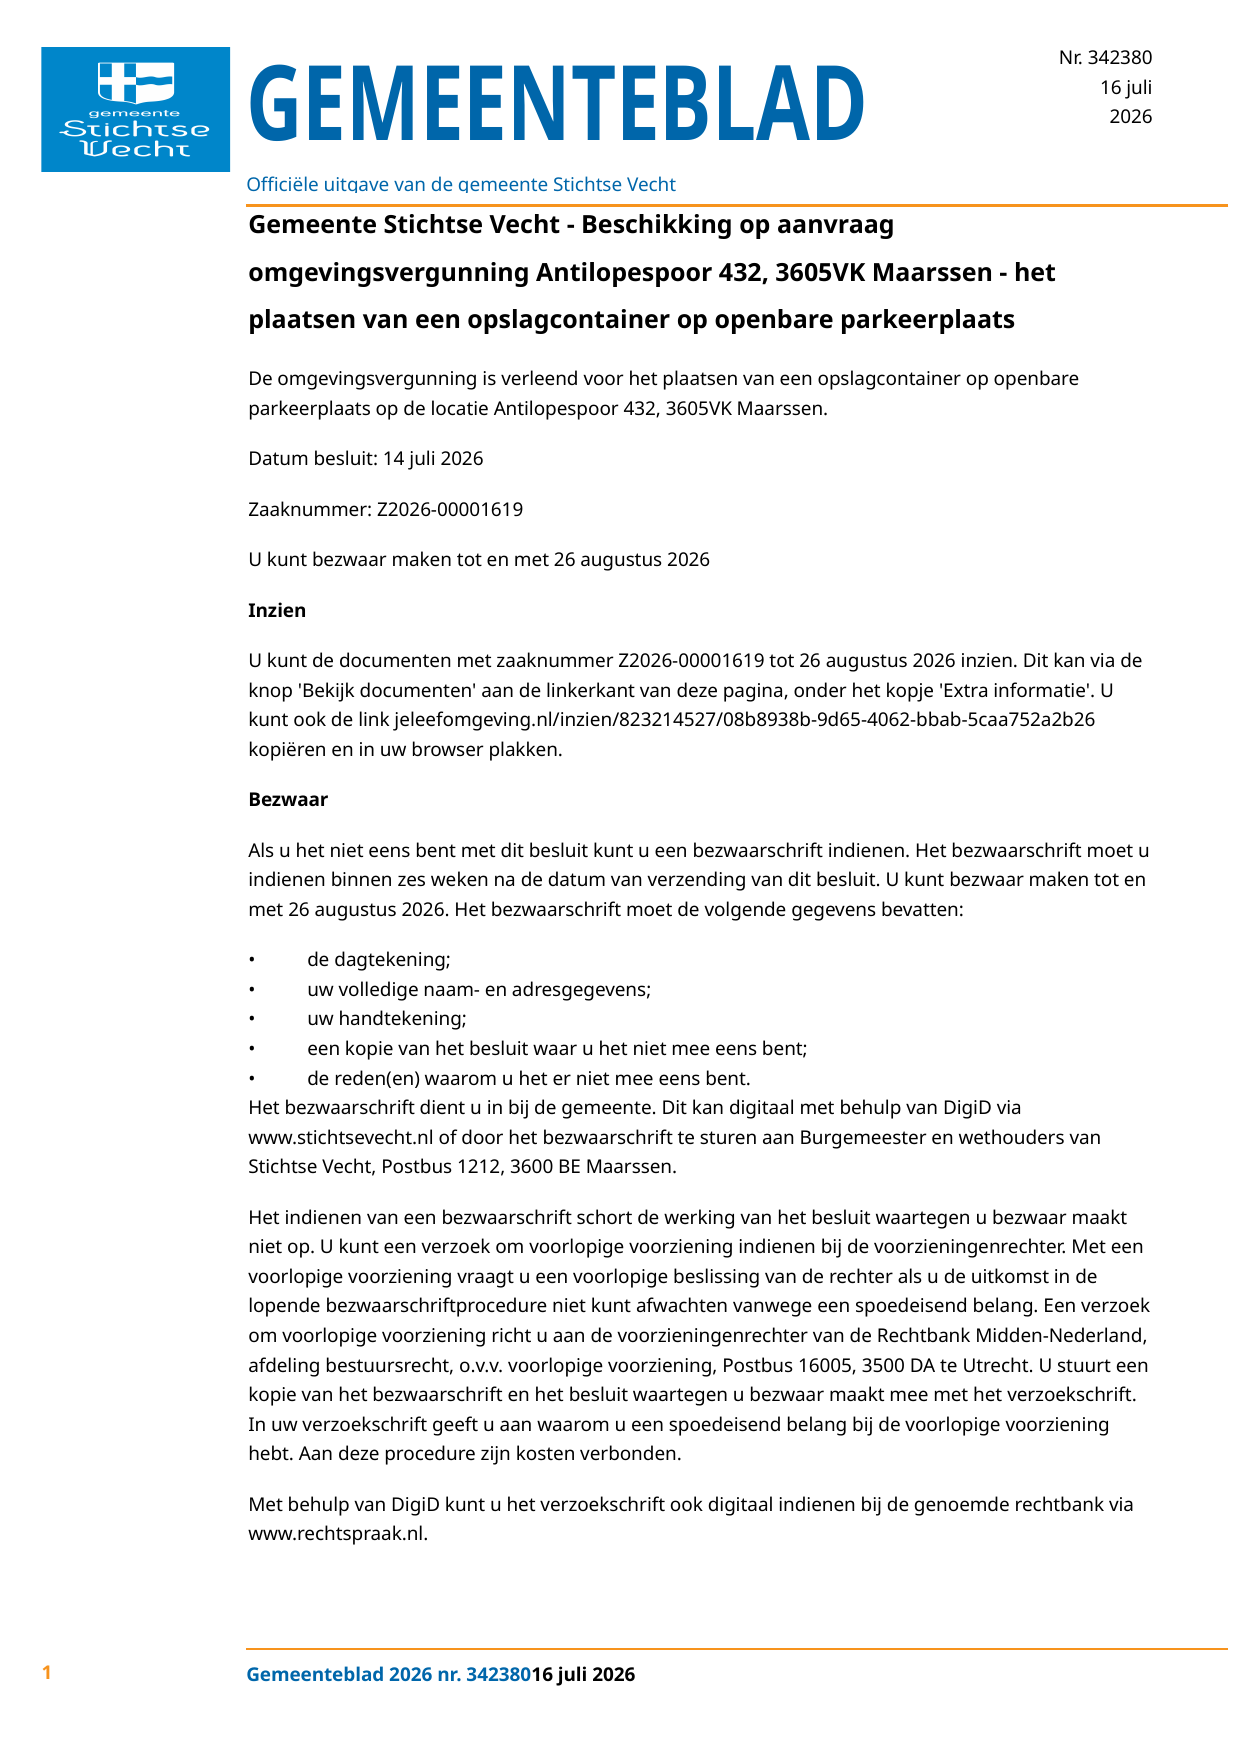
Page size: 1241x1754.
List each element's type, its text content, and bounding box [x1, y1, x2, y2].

picture [99, 63, 135, 101]
text Zaaknummer: Z2026-00001619 [248, 496, 1152, 522]
text De omgevingsvergunning is verleend voor het plaatsen van een opslagcontainer op openbare parkeerplaats op de locatie Antilopespoor 432, 3605VK Maarssen. [248, 366, 1152, 421]
text Het indienen van een bezwaarschrift schort de werking van het besluit waartegen u bezwaar maakt niet op. U kunt een verzoek om voorlopige voorziening indienen bij de voorzieningenrechter. Met een voorlopige voorziening vraagt u een voorlopige beslissing van de rechter als u de uitkomst in de lopende bezwaarschriftprocedure niet kunt afwachten vanwege een spoedeisend belang. Een verzoek om voorlopige voorziening richt u aan de voorzieningenrechter van de Rechtbank Midden-Nederland, afdeling bestuursrecht, o.v.v. voorlopige voorziening, Postbus 16005, 3500 DA te Utrecht. U stuurt een kopie van het bezwaarschrift en het besluit waartegen u bezwaar maakt mee met het verzoekschrift. In uw verzoekschrift geeft u aan waarom u een spoedeisend belang bij de voorlopige voorziening hebt. Aan deze procedure zijn kosten verbonden. [248, 1204, 1152, 1466]
text Als u het niet eens bent met dit besluit kunt u een bezwaarschrift indienen. Het bezwaarschrift moet u indienen binnen zes weken na de datum van verzending van dit besluit. U kunt bezwaar maken tot en met 26 augustus 2026. Het bezwaarschrift moet de volgende gegevens bevatten: [248, 837, 1152, 922]
text Het bezwaarschrift dient u in bij de gemeente. Dit kan digitaal met behulp van DigiD via www.stichtsevecht.nl of door het bezwaarschrift te sturen aan Burgemeester en wethouders van Stichtse Vecht, Postbus 1212, 3600 BE Maarssen. [248, 1094, 1152, 1179]
picture [137, 63, 174, 103]
text Inzien [248, 597, 1152, 622]
text U kunt de documenten met zaaknummer Z2026-00001619 tot 26 augustus 2026 inzien. Dit kan via de knop 'Bekijk documenten' aan de linkerkant van deze pagina, onder het kopje 'Extra informatie'. U kunt ook de link jeleefomgeving.nl/inzien/823214527/08b8938b-9d65-4062-bbab-5caa752a2b26 kopiëren en in uw browser plakken. [248, 647, 1152, 762]
list de reden(en) waarom u het er niet mee eens bent. [248, 1065, 1152, 1090]
text Datum besluit: 14 juli 2026 [248, 446, 1152, 471]
text Met behulp van DigiD kunt u het verzoekschrift ook digitaal indienen bij de genoemde rechtbank via www.rechtspraak.nl. [248, 1491, 1152, 1546]
list de dagtekening; [248, 946, 1152, 972]
list uw volledige naam- en adresgegevens; [248, 976, 1152, 1002]
text U kunt bezwaar maken tot en met 26 augustus 2026 [248, 546, 1152, 572]
text Gemeente Stichtse Vecht - Beschikking op aanvraag omgevingsvergunning Antilopespoor 432, 3605VK Maarssen - het plaatsen van een opslagcontainer op openbare parkeerplaats [248, 207, 1152, 336]
text Bezwaar [248, 786, 1152, 812]
list uw handtekening; [248, 1006, 1152, 1031]
list een kopie van het besluit waar u het niet mee eens bent; [248, 1035, 1152, 1061]
